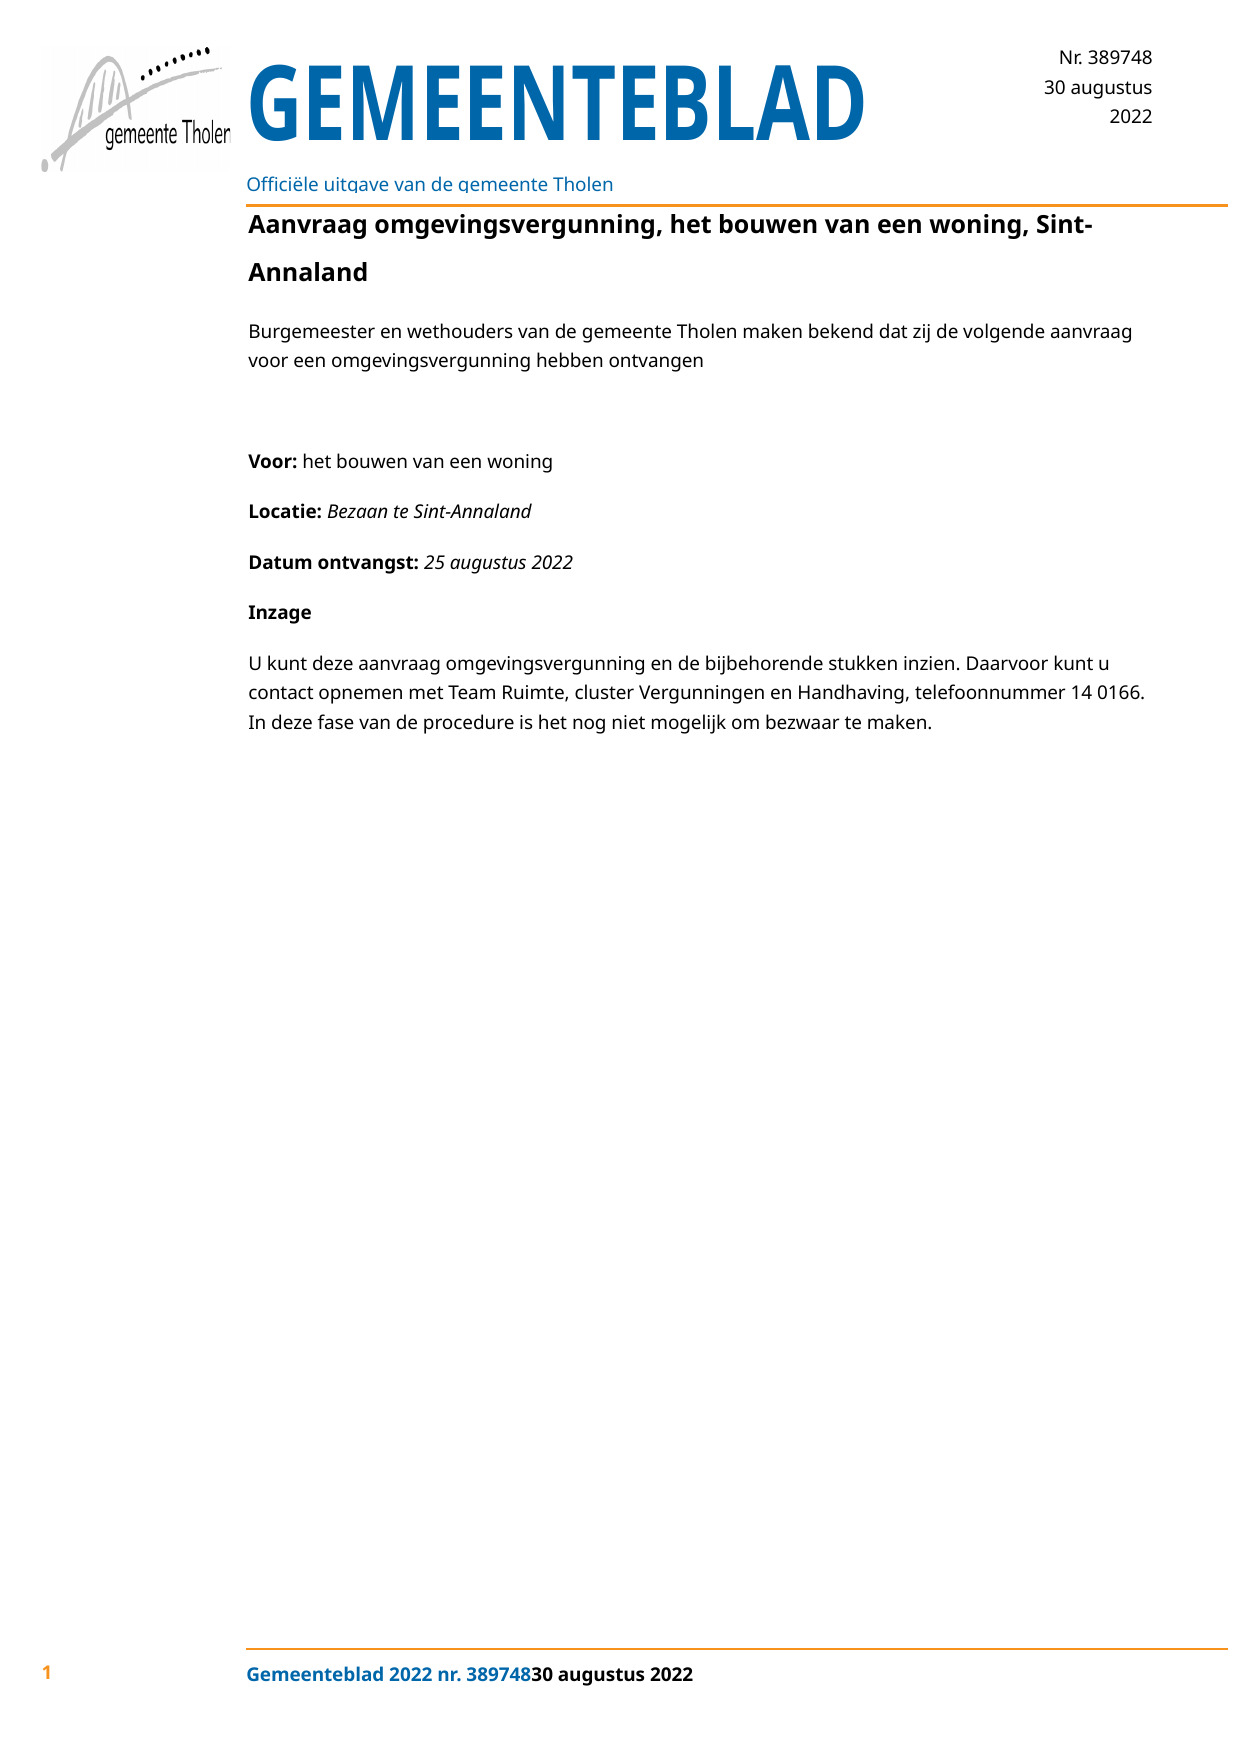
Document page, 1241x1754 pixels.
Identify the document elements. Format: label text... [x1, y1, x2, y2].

text Burgemeester en wethouders van de gemeente Tholen maken bekend dat zij de volgende aanvraag voor een omgevingsvergunning hebben ontvangen [248, 318, 1152, 373]
text Locatie: Bezaan te Sint-Annaland [248, 499, 1152, 524]
text Voor: het bouwen van een woning [248, 448, 1152, 474]
text U kunt deze aanvraag omgevingsvergunning en de bijbehorende stukken inzien. Daarvoor kunt u contact opnemen met Team Ruimte, cluster Vergunningen en Handhaving, telefoonnummer 14 0166. In deze fase van de procedure is het nog niet mogelijk om bezwaar te maken. [248, 650, 1152, 735]
picture [41, 47, 231, 172]
text Datum ontvangst: 25 augustus 2022 [248, 549, 1152, 575]
text Aanvraag omgevingsvergunning, het bouwen van een woning, Sint-Annaland [248, 207, 1152, 288]
text Inzage [248, 599, 1152, 625]
